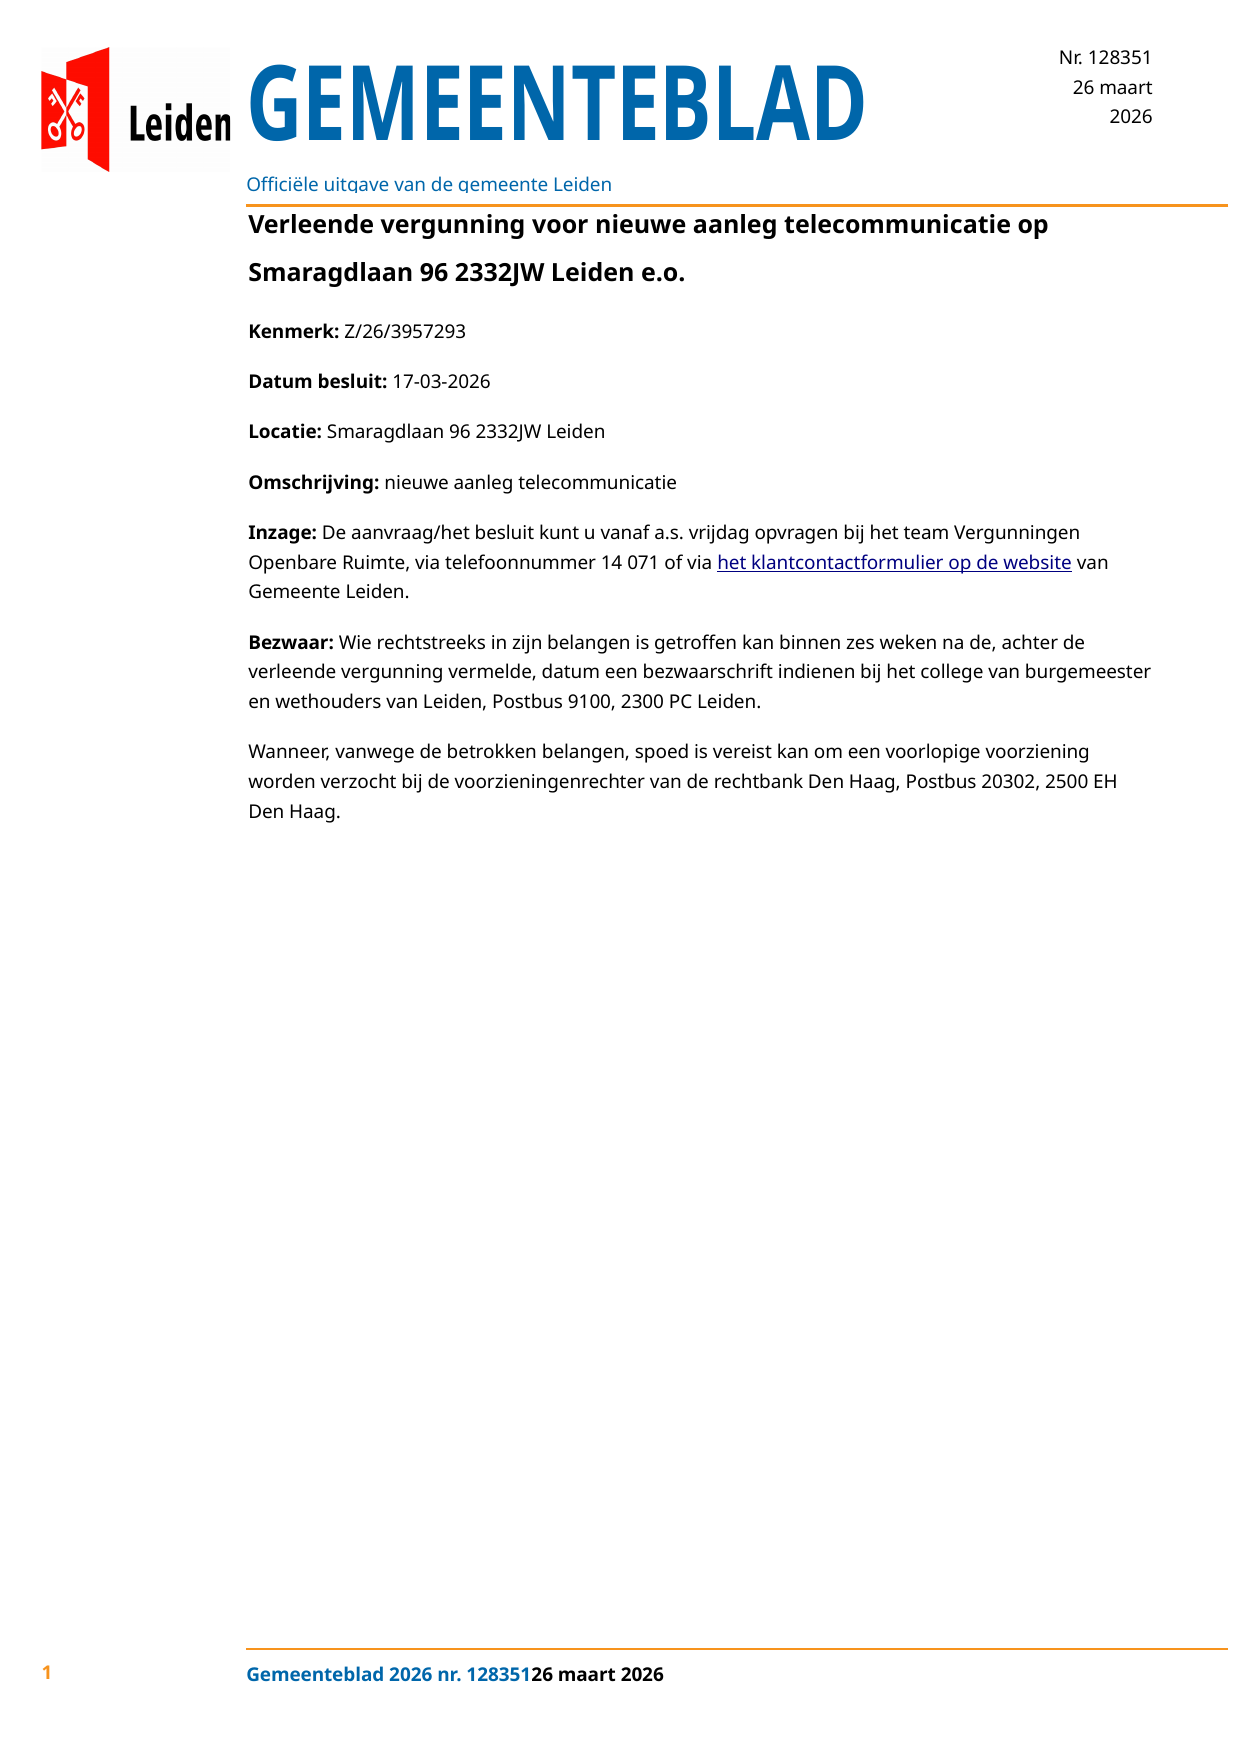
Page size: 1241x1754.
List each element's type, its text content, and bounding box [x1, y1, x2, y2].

text Bezwaar: Wie rechtstreeks in zijn belangen is getroffen kan binnen zes weken na de, achter de verleende vergunning vermelde, datum een bezwaarschrift indienen bij het college van burgemeester en wethouders van Leiden, Postbus 9100, 2300 PC Leiden. [248, 629, 1152, 714]
text Omschrijving: nieuwe aanleg telecommunicatie [248, 469, 1152, 495]
text Kenmerk: Z/26/3957293 [248, 318, 1152, 344]
text Verleende vergunning voor nieuwe aanleg telecommunicatie op Smaragdlaan 96 2332JW Leiden e.o. [248, 207, 1152, 288]
text Inzage: De aanvraag/het besluit kunt u vanaf a.s. vrijdag opvragen bij het team Vergunningen Openbare Ruimte, via telefoonnummer 14 071 of via het klantcontactformulier op de website van Gemeente Leiden. [248, 519, 1152, 604]
text Wanneer, vanwege de betrokken belangen, spoed is vereist kan om een voorlopige voorziening worden verzocht bij de voorzieningenrechter van de rechtbank Den Haag, Postbus 20302, 2500 EH Den Haag. [248, 739, 1152, 824]
text Datum besluit: 17-03-2026 [248, 368, 1152, 394]
text Locatie: Smaragdlaan 96 2332JW Leiden [248, 419, 1152, 444]
picture [41, 47, 231, 172]
